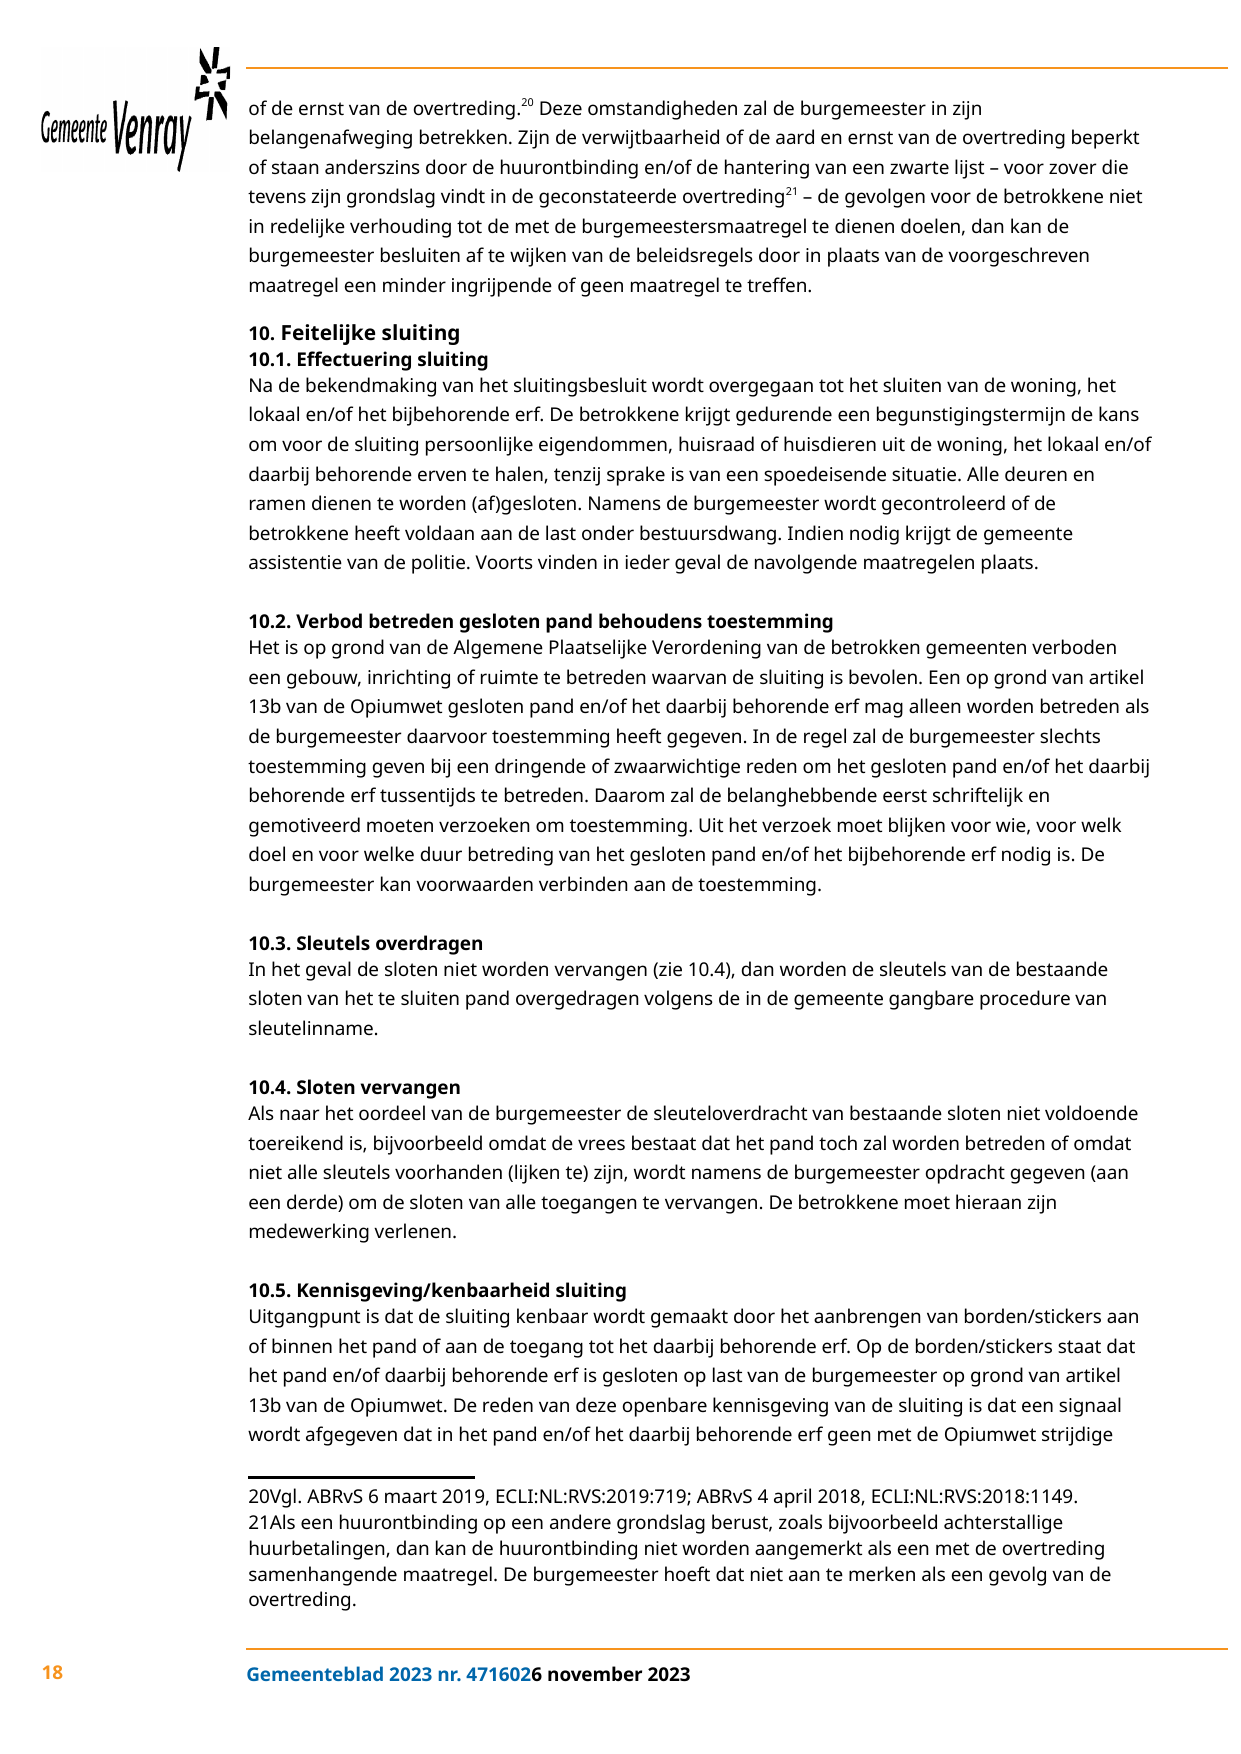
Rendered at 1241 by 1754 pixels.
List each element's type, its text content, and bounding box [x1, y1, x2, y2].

text 10.4. Sloten vervangen [248, 1074, 1152, 1100]
text Na de bekendmaking van het sluitingsbesluit wordt overgegaan tot het sluiten van de woning, het lokaal en/of het bijbehorende erf. De betrokkene krijgt gedurende een begunstigingstermijn de kans om voor de sluiting persoonlijke eigendommen, huisraad of huisdieren uit de woning, het lokaal en/of daarbij behorende erven te halen, tenzij sprake is van een spoedeisende situatie. Alle deuren en ramen dienen te worden (af)gesloten. Namens de burgemeester wordt gecontroleerd of de betrokkene heeft voldaan aan de last onder bestuursdwang. Indien nodig krijgt de gemeente assistentie van de politie. Voorts vinden in ieder geval de navolgende maatregelen plaats. [248, 372, 1152, 575]
text 10. Feitelijke sluiting [248, 318, 1152, 346]
text Het is op grond van de Algemene Plaatselijke Verordening van de betrokken gemeenten verboden een gebouw, inrichting of ruimte te betreden waarvan de sluiting is bevolen. Een op grond van artikel 13b van de Opiumwet gesloten pand en/of het daarbij behorende erf mag alleen worden betreden als de burgemeester daarvoor toestemming heeft gegeven. In de regel zal de burgemeester slechts toestemming geven bij een dringende of zwaarwichtige reden om het gesloten pand en/of het daarbij behorende erf tussentijds te betreden. Daarom zal de belanghebbende eerst schriftelijk en gemotiveerd moeten verzoeken om toestemming. Uit het verzoek moet blijken voor wie, voor welk doel en voor welke duur betreding van het gesloten pand en/of het bijbehorende erf nodig is. De burgemeester kan voorwaarden verbinden aan de toestemming. [248, 634, 1152, 897]
text Uitgangpunt is dat de sluiting kenbaar wordt gemaakt door het aanbrengen van borden/stickers aan of binnen het pand of aan de toegang tot het daarbij behorende erf. Op de borden/stickers staat dat het pand en/of daarbij behorende erf is gesloten op last van de burgemeester op grond van artikel 13b van de Opiumwet. De reden van deze openbare kennisgeving van de sluiting is dat een signaal wordt afgegeven dat in het pand en/of het daarbij behorende erf geen met de Opiumwet strijdige [248, 1303, 1152, 1447]
text In het geval de sloten niet worden vervangen (zie 10.4), dan worden de sleutels van de bestaande sloten van het te sluiten pand overgedragen volgens de in de gemeente gangbare procedure van sleutelinname. [248, 956, 1152, 1041]
text Als naar het oordeel van de burgemeester de sleuteloverdracht van bestaande sloten niet voldoende toereikend is, bijvoorbeeld omdat de vrees bestaat dat het pand toch zal worden betreden of omdat niet alle sleutels voorhanden (lijken te) zijn, wordt namens de burgemeester opdracht gegeven (aan een derde) om de sloten van alle toegangen te vervangen. De betrokkene moet hieraan zijn medewerking verlenen. [248, 1100, 1152, 1244]
text Vgl. ABRvS 6 maart 2019, ECLI:NL:RVS:2019:719; ABRvS 4 april 2018, ECLI:NL:RVS:2018:1149. [248, 1483, 1152, 1509]
text 10.5. Kennisgeving/kenbaarheid sluiting [248, 1278, 1152, 1303]
text 10.3. Sleutels overdragen [248, 930, 1152, 956]
text Als een huurontbinding op een andere grondslag berust, zoals bijvoorbeeld achterstallige huurbetalingen, dan kan de huurontbinding niet worden aangemerkt als een met de overtreding samenhangende maatregel. De burgemeester hoeft dat niet aan te merken als een gevolg van de overtreding. [248, 1509, 1152, 1612]
text of de ernst van de overtreding. Deze omstandigheden zal de burgemeester in zijn belangenafweging betrekken. Zijn de verwijtbaarheid of de aard en ernst van de overtreding beperkt of staan anderszins door de huurontbinding en/of de hantering van een zwarte lijst – voor zover die tevens zijn grondslag vindt in de geconstateerde overtreding – de gevolgen voor de betrokkene niet in redelijke verhouding tot de met de burgemeestersmaatregel te dienen doelen, dan kan de burgemeester besluiten af te wijken van de beleidsregels door in plaats van de voorgeschreven maatregel een minder ingrijpende of geen maatregel te treffen. [248, 95, 1152, 298]
picture [41, 47, 231, 172]
text 10.2. Verbod betreden gesloten pand behoudens toestemming [248, 609, 1152, 634]
text 10.1. Effectuering sluiting [248, 346, 1152, 372]
